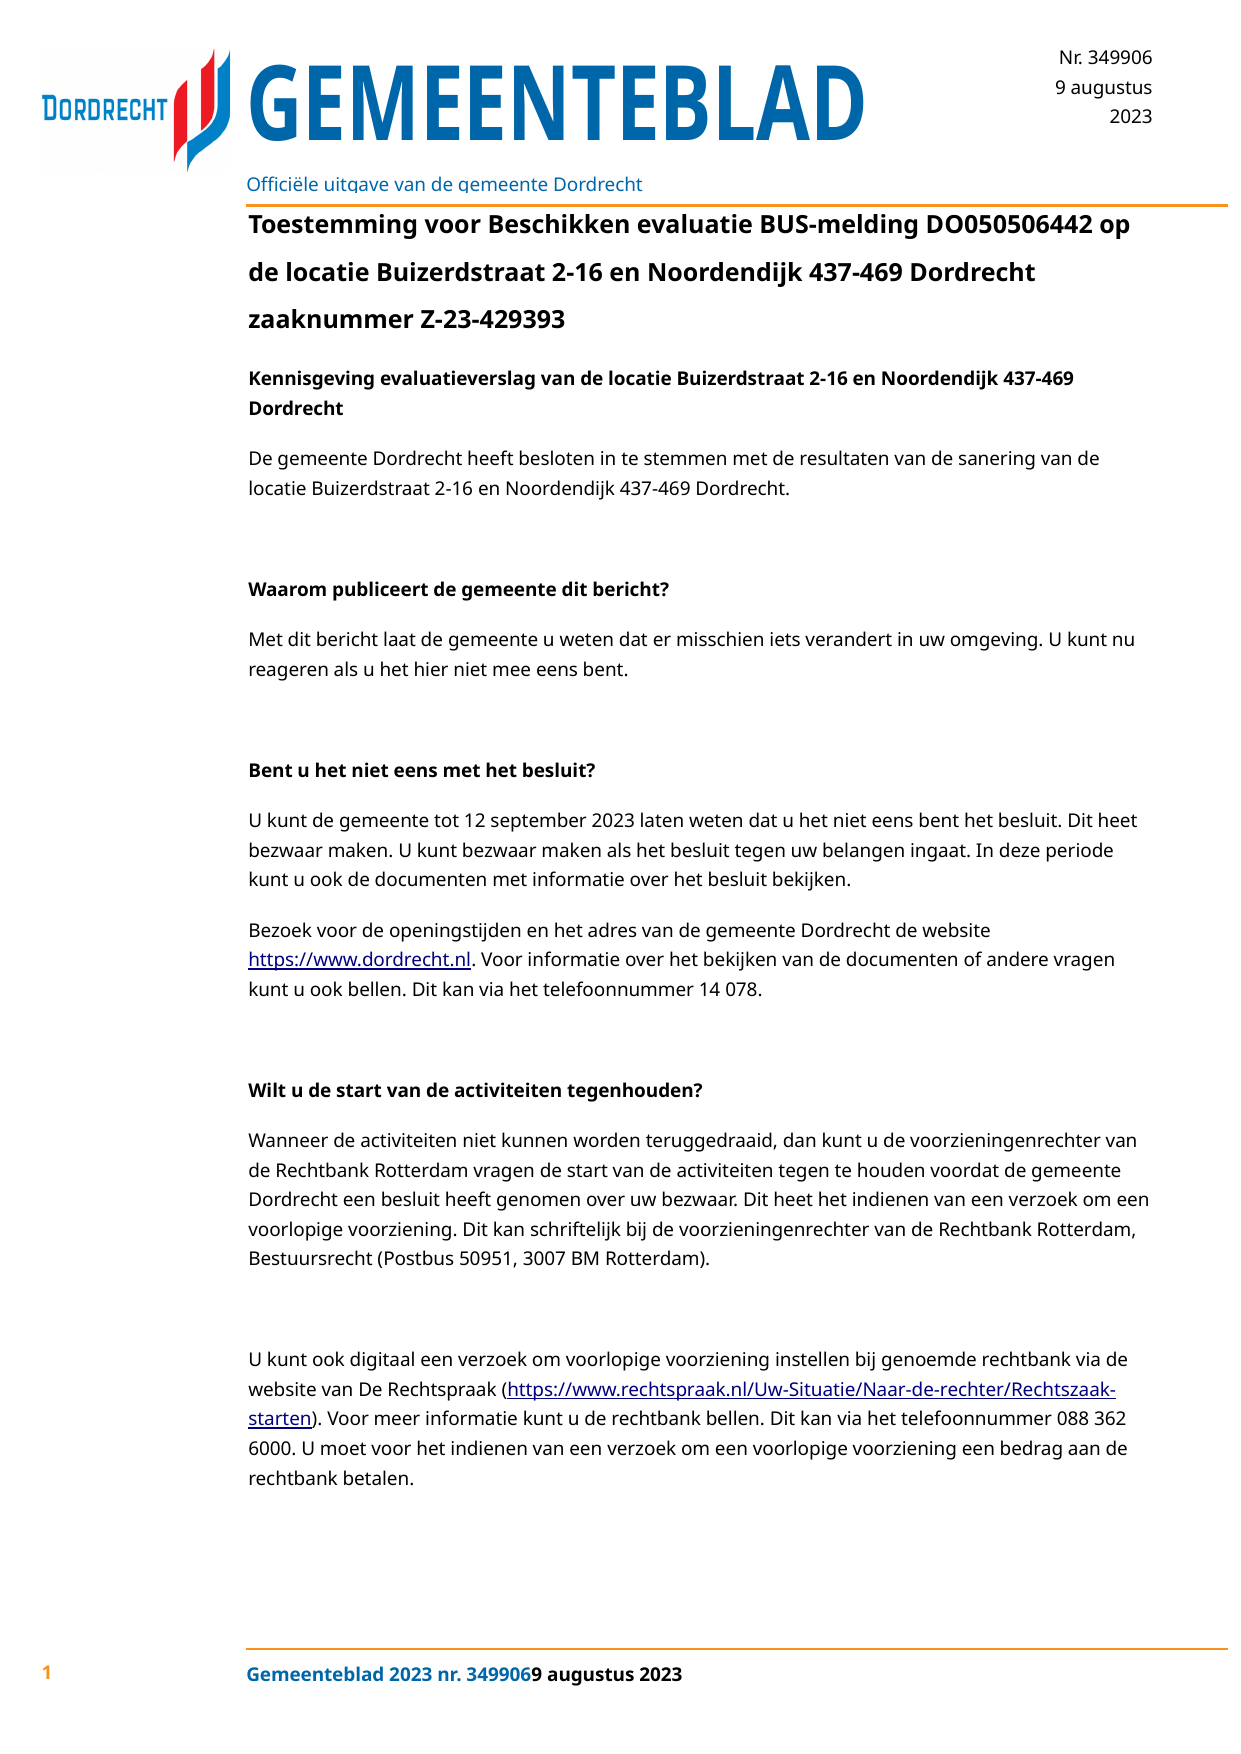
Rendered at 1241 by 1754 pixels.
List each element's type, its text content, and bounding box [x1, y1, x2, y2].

text De gemeente Dordrecht heeft besloten in te stemmen met de resultaten van de sanering van de locatie Buizerdstraat 2-16 en Noordendijk 437-469 Dordrecht. [248, 446, 1152, 501]
text U kunt de gemeente tot 12 september 2023 laten weten dat u het niet eens bent het besluit. Dit heet bezwaar maken. U kunt bezwaar maken als het besluit tegen uw belangen ingaat. In deze periode kunt u ook de documenten met informatie over het besluit bekijken. [248, 807, 1152, 892]
text Bezoek voor de openingstijden en het adres van de gemeente Dordrecht de website https://www.dordrecht.nl. Voor informatie over het bekijken van de documenten of andere vragen kunt u ook bellen. Dit kan via het telefoonnummer 14 078. [248, 917, 1152, 1002]
text Bent u het niet eens met het besluit? [248, 757, 1152, 782]
text Wilt u de start van de activiteiten tegenhouden? [248, 1077, 1152, 1102]
text Kennisgeving evaluatieverslag van de locatie Buizerdstraat 2-16 en Noordendijk 437-469 Dordrecht [248, 366, 1152, 421]
text Toestemming voor Beschikken evaluatie BUS-melding DO050506442 op de locatie Buizerdstraat 2-16 en Noordendijk 437-469 Dordrecht zaaknummer Z-23-429393 [248, 207, 1152, 336]
picture [41, 47, 231, 172]
text Waarom publiceert de gemeente dit bericht? [248, 576, 1152, 602]
text U kunt ook digitaal een verzoek om voorlopige voorziening instellen bij genoemde rechtbank via de website van De Rechtspraak (https://www.rechtspraak.nl/Uw-Situatie/Naar-de-rechter/Rechtszaak-starten). Voor meer informatie kunt u de rechtbank bellen. Dit kan via het telefoonnummer 088 362 6000. U moet voor het indienen van een verzoek om een voorlopige voorziening een bedrag aan de rechtbank betalen. [248, 1346, 1152, 1490]
text Wanneer de activiteiten niet kunnen worden teruggedraaid, dan kunt u de voorzieningenrechter van de Rechtbank Rotterdam vragen de start van de activiteiten tegen te houden voordat de gemeente Dordrecht een besluit heeft genomen over uw bezwaar. Dit heet het indienen van een verzoek om een voorlopige voorziening. Dit kan schriftelijk bij de voorzieningenrechter van de Rechtbank Rotterdam, Bestuursrecht (Postbus 50951, 3007 BM Rotterdam). [248, 1127, 1152, 1271]
text Met dit bericht laat de gemeente u weten dat er misschien iets verandert in uw omgeving. U kunt nu reageren als u het hier niet mee eens bent. [248, 626, 1152, 682]
